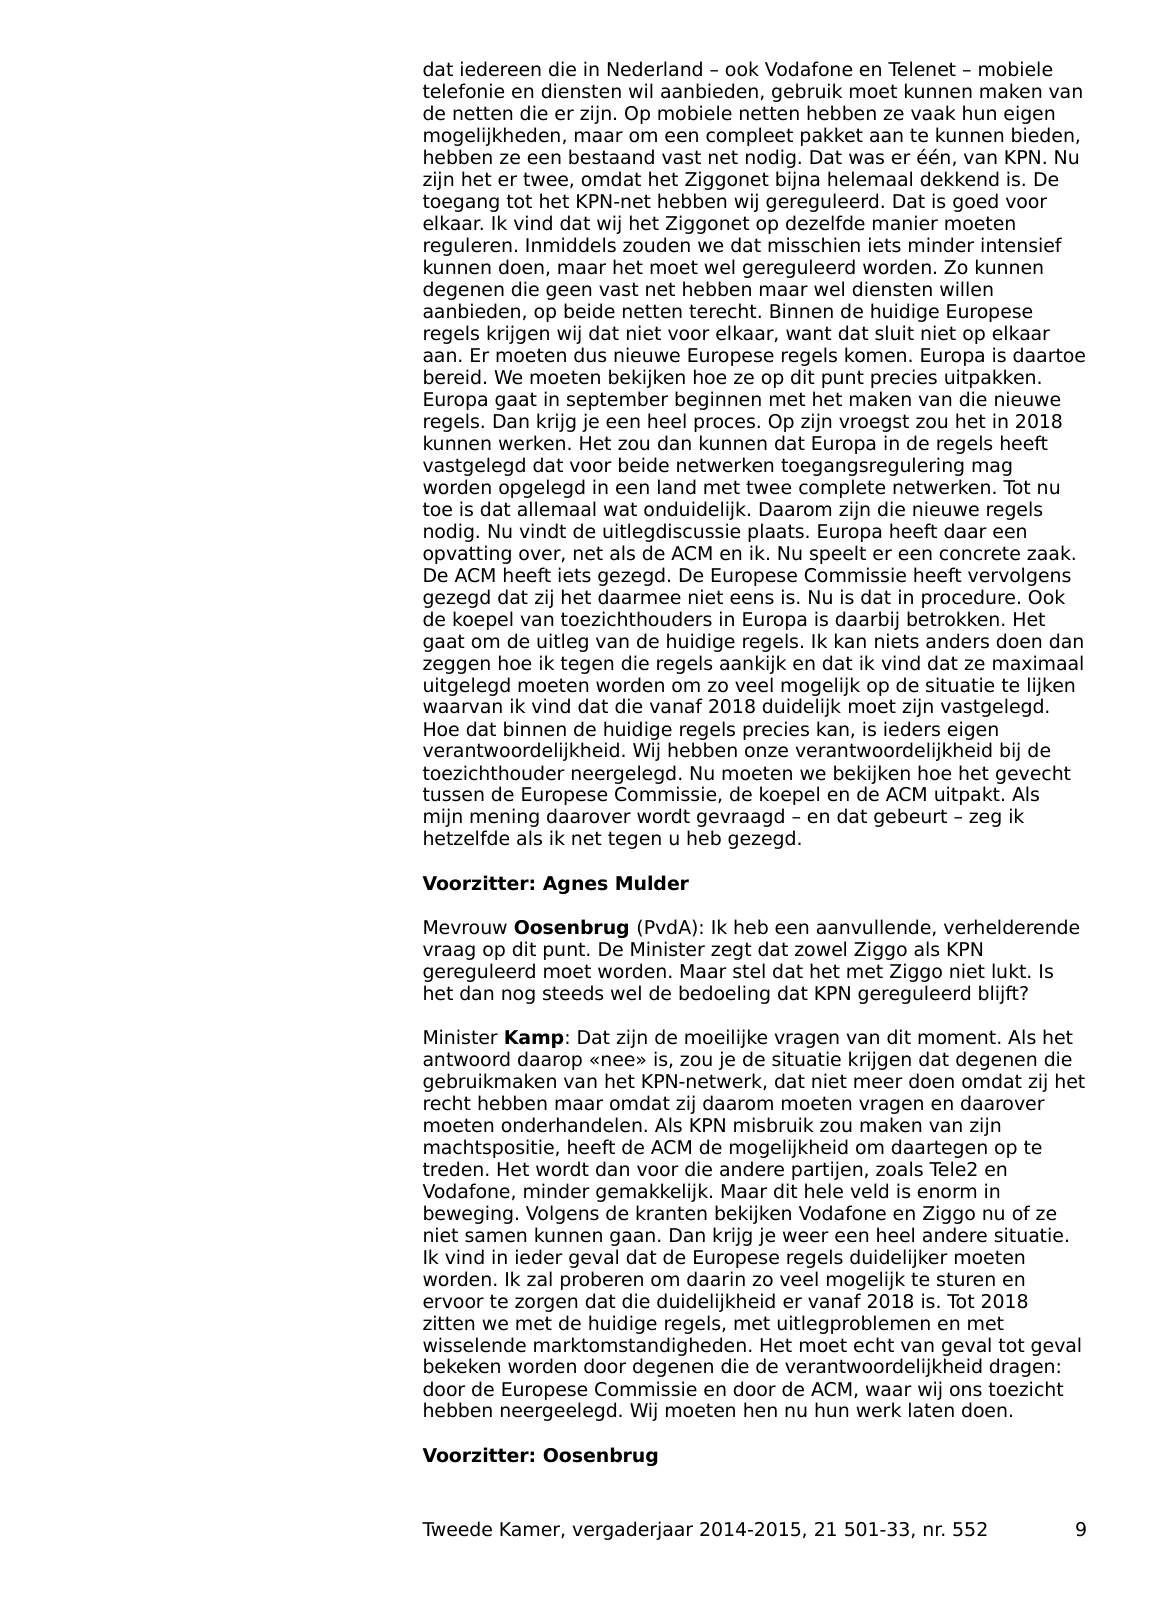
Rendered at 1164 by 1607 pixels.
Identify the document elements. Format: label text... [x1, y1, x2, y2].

text Voorzitter: Agnes Mulder [422, 872, 1087, 894]
text Mevrouw Oosenbrug (PvdA): Ik heb een aanvullende, verhelderende vraag op dit punt. De Minister zegt dat zowel Ziggo als KPN gereguleerd moet worden. Maar stel dat het met Ziggo niet lukt. Is het dan nog steeds wel de bedoeling dat KPN gereguleerd blijft? [422, 917, 1087, 1004]
text dat iedereen die in Nederland – ook Vodafone en Telenet – mobiele telefonie en diensten wil aanbieden, gebruik moet kunnen maken van de netten die er zijn. Op mobiele netten hebben ze vaak hun eigen mogelijkheden, maar om een compleet pakket aan te kunnen bieden, hebben ze een bestaand vast net nodig. Dat was er één, van KPN. Nu zijn het er twee, omdat het Ziggonet bijna helemaal dekkend is. De toegang tot het KPN-net hebben wij gereguleerd. Dat is goed voor elkaar. Ik vind dat wij het Ziggonet op dezelfde manier moeten reguleren. Inmiddels zouden we dat misschien iets minder intensief kunnen doen, maar het moet wel gereguleerd worden. Zo kunnen degenen die geen vast net hebben maar wel diensten willen aanbieden, op beide netten terecht. Binnen de huidige Europese regels krijgen wij dat niet voor elkaar, want dat sluit niet op elkaar aan. Er moeten dus nieuwe Europese regels komen. Europa is daartoe bereid. We moeten bekijken hoe ze op dit punt precies uitpakken. Europa gaat in september beginnen met het maken van die nieuwe regels. Dan krijg je een heel proces. Op zijn vroegst zou het in 2018 kunnen werken. Het zou dan kunnen dat Europa in de regels heeft vastgelegd dat voor beide netwerken toegangsregulering mag worden opgelegd in een land met twee complete netwerken. Tot nu toe is dat allemaal wat onduidelijk. Daarom zijn die nieuwe regels nodig. Nu vindt de uitlegdiscussie plaats. Europa heeft daar een opvatting over, net als de ACM en ik. Nu speelt er een concrete zaak. De ACM heeft iets gezegd. De Europese Commissie heeft vervolgens gezegd dat zij het daarmee niet eens is. Nu is dat in procedure. Ook de koepel van toezichthouders in Europa is daarbij betrokken. Het gaat om de uitleg van de huidige regels. Ik kan niets anders doen dan zeggen hoe ik tegen die regels aankijk en dat ik vind dat ze maximaal uitgelegd moeten worden om zo veel mogelijk op de situatie te lijken waarvan ik vind dat die vanaf 2018 duidelijk moet zijn vastgelegd. Hoe dat binnen de huidige regels precies kan, is ieders eigen verantwoordelijkheid. Wij hebben onze verantwoordelijkheid bij de toezichthouder neergelegd. Nu moeten we bekijken hoe het gevecht tussen de Europese Commissie, de koepel en de ACM uitpakt. Als mijn mening daarover wordt gevraagd – en dat gebeurt – zeg ik hetzelfde als ik net tegen u heb gezegd. [422, 59, 1087, 850]
text Minister Kamp: Dat zijn de moeilijke vragen van dit moment. Als het antwoord daarop «nee» is, zou je de situatie krijgen dat degenen die gebruikmaken van het KPN-netwerk, dat niet meer doen omdat zij het recht hebben maar omdat zij daarom moeten vragen en daarover moeten onderhandelen. Als KPN misbruik zou maken van zijn machtspositie, heeft de ACM de mogelijkheid om daartegen op te treden. Het wordt dan voor die andere partijen, zoals Tele2 en Vodafone, minder gemakkelijk. Maar dit hele veld is enorm in beweging. Volgens de kranten bekijken Vodafone en Ziggo nu of ze niet samen kunnen gaan. Dan krijg je weer een heel andere situatie. Ik vind in ieder geval dat de Europese regels duidelijker moeten worden. Ik zal proberen om daarin zo veel mogelijk te sturen en ervoor te zorgen dat die duidelijkheid er vanaf 2018 is. Tot 2018 zitten we met de huidige regels, met uitlegproblemen en met wisselende marktomstandigheden. Het moet echt van geval tot geval bekeken worden door degenen die de verantwoordelijkheid dragen: door de Europese Commissie en door de ACM, waar wij ons toezicht hebben neergeelegd. Wij moeten hen nu hun werk laten doen. [422, 1027, 1087, 1422]
text Voorzitter: Oosenbrug [422, 1444, 1087, 1467]
